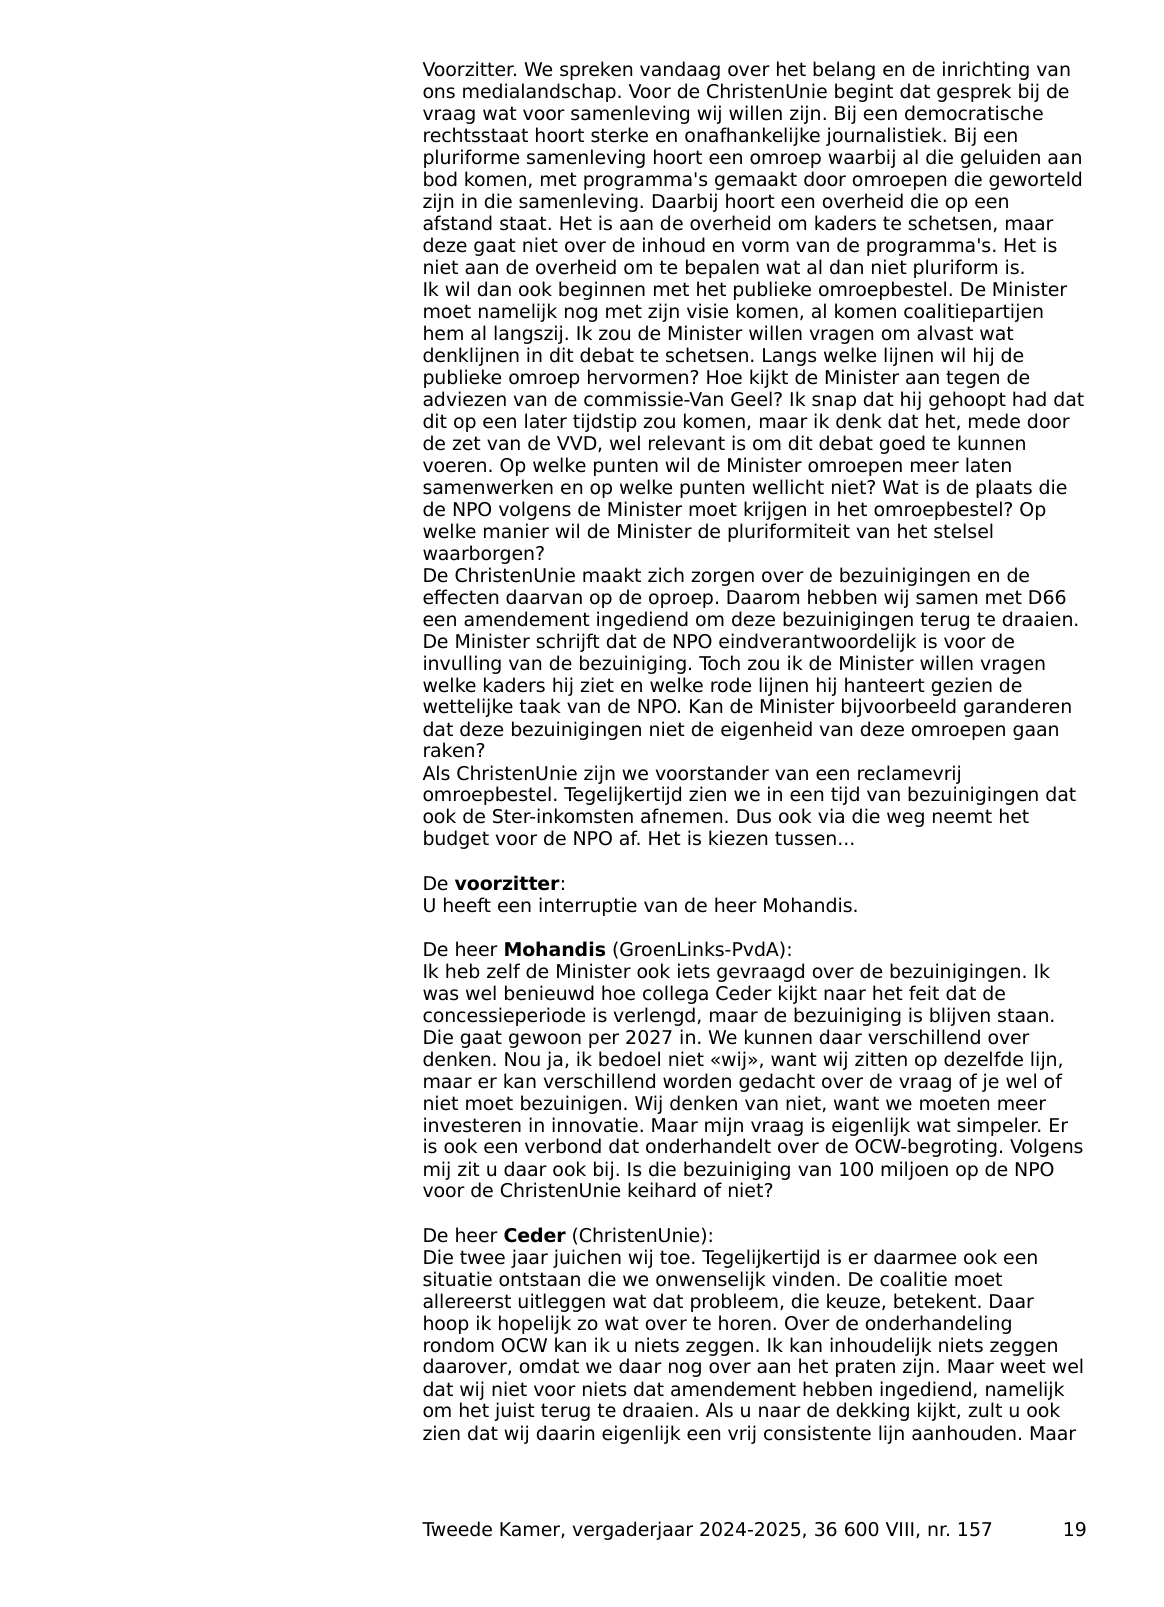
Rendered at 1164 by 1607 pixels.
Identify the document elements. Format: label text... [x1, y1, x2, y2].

text Ik wil dan ook beginnen met het publieke omroepbestel. De Minister moet namelijk nog met zijn visie komen, al komen coalitiepartijen hem al langszij. Ik zou de Minister willen vragen om alvast wat denklijnen in dit debat te schetsen. Langs welke lijnen wil hij de publieke omroep hervormen? Hoe kijkt de Minister aan tegen de adviezen van de commissie-Van Geel? Ik snap dat hij gehoopt had dat dit op een later tijdstip zou komen, maar ik denk dat het, mede door de zet van de VVD, wel relevant is om dit debat goed te kunnen voeren. Op welke punten wil de Minister omroepen meer laten samenwerken en op welke punten wellicht niet? Wat is de plaats die de NPO volgens de Minister moet krijgen in het omroepbestel? Op welke manier wil de Minister de pluriformiteit van het stelsel waarborgen? [422, 279, 1087, 564]
text Die twee jaar juichen wij toe. Tegelijkertijd is er daarmee ook een situatie ontstaan die we onwenselijk vinden. De coalitie moet allereerst uitleggen wat dat probleem, die keuze, betekent. Daar hoop ik hopelijk zo wat over te horen. Over de onderhandeling rondom OCW kan ik u niets zeggen. Ik kan inhoudelijk niets zeggen daarover, omdat we daar nog over aan het praten zijn. Maar weet wel dat wij niet voor niets dat amendement hebben ingediend, namelijk om het juist terug te draaien. Als u naar de dekking kijkt, zult u ook zien dat wij daarin eigenlijk een vrij consistente lijn aanhouden. Maar [422, 1247, 1087, 1444]
text Voorzitter. We spreken vandaag over het belang en de inrichting van ons medialandschap. Voor de ChristenUnie begint dat gesprek bij de vraag wat voor samenleving wij willen zijn. Bij een democratische rechtsstaat hoort sterke en onafhankelijke journalistiek. Bij een pluriforme samenleving hoort een omroep waarbij al die geluiden aan bod komen, met programma's gemaakt door omroepen die geworteld zijn in die samenleving. Daarbij hoort een overheid die op een afstand staat. Het is aan de overheid om kaders te schetsen, maar deze gaat niet over de inhoud en vorm van de programma's. Het is niet aan de overheid om te bepalen wat al dan niet pluriform is. [422, 59, 1087, 279]
text De voorzitter: [422, 872, 1087, 894]
text De heer Mohandis (GroenLinks-PvdA): [422, 939, 1087, 961]
text Als ChristenUnie zijn we voorstander van een reclamevrij omroepbestel. Tegelijkertijd zien we in een tijd van bezuinigingen dat ook de Ster-inkomsten afnemen. Dus ook via die weg neemt het budget voor de NPO af. Het is kiezen tussen... [422, 762, 1087, 850]
text U heeft een interruptie van de heer Mohandis. [422, 894, 1087, 916]
text De heer Ceder (ChristenUnie): [422, 1224, 1087, 1247]
text Ik heb zelf de Minister ook iets gevraagd over de bezuinigingen. Ik was wel benieuwd hoe collega Ceder kijkt naar het feit dat de concessieperiode is verlengd, maar de bezuiniging is blijven staan. Die gaat gewoon per 2027 in. We kunnen daar verschillend over denken. Nou ja, ik bedoel niet «wij», want wij zitten op dezelfde lijn, maar er kan verschillend worden gedacht over de vraag of je wel of niet moet bezuinigen. Wij denken van niet, want we moeten meer investeren in innovatie. Maar mijn vraag is eigenlijk wat simpeler. Er is ook een verbond dat onderhandelt over de OCW-begroting. Volgens mij zit u daar ook bij. Is die bezuiniging van 100 miljoen op de NPO voor de ChristenUnie keihard of niet? [422, 961, 1087, 1202]
text De ChristenUnie maakt zich zorgen over de bezuinigingen en de effecten daarvan op de oproep. Daarom hebben wij samen met D66 een amendement ingediend om deze bezuinigingen terug te draaien. De Minister schrijft dat de NPO eindverantwoordelijk is voor de invulling van de bezuiniging. Toch zou ik de Minister willen vragen welke kaders hij ziet en welke rode lijnen hij hanteert gezien de wettelijke taak van de NPO. Kan de Minister bijvoorbeeld garanderen dat deze bezuinigingen niet de eigenheid van deze omroepen gaan raken? [422, 564, 1087, 762]
